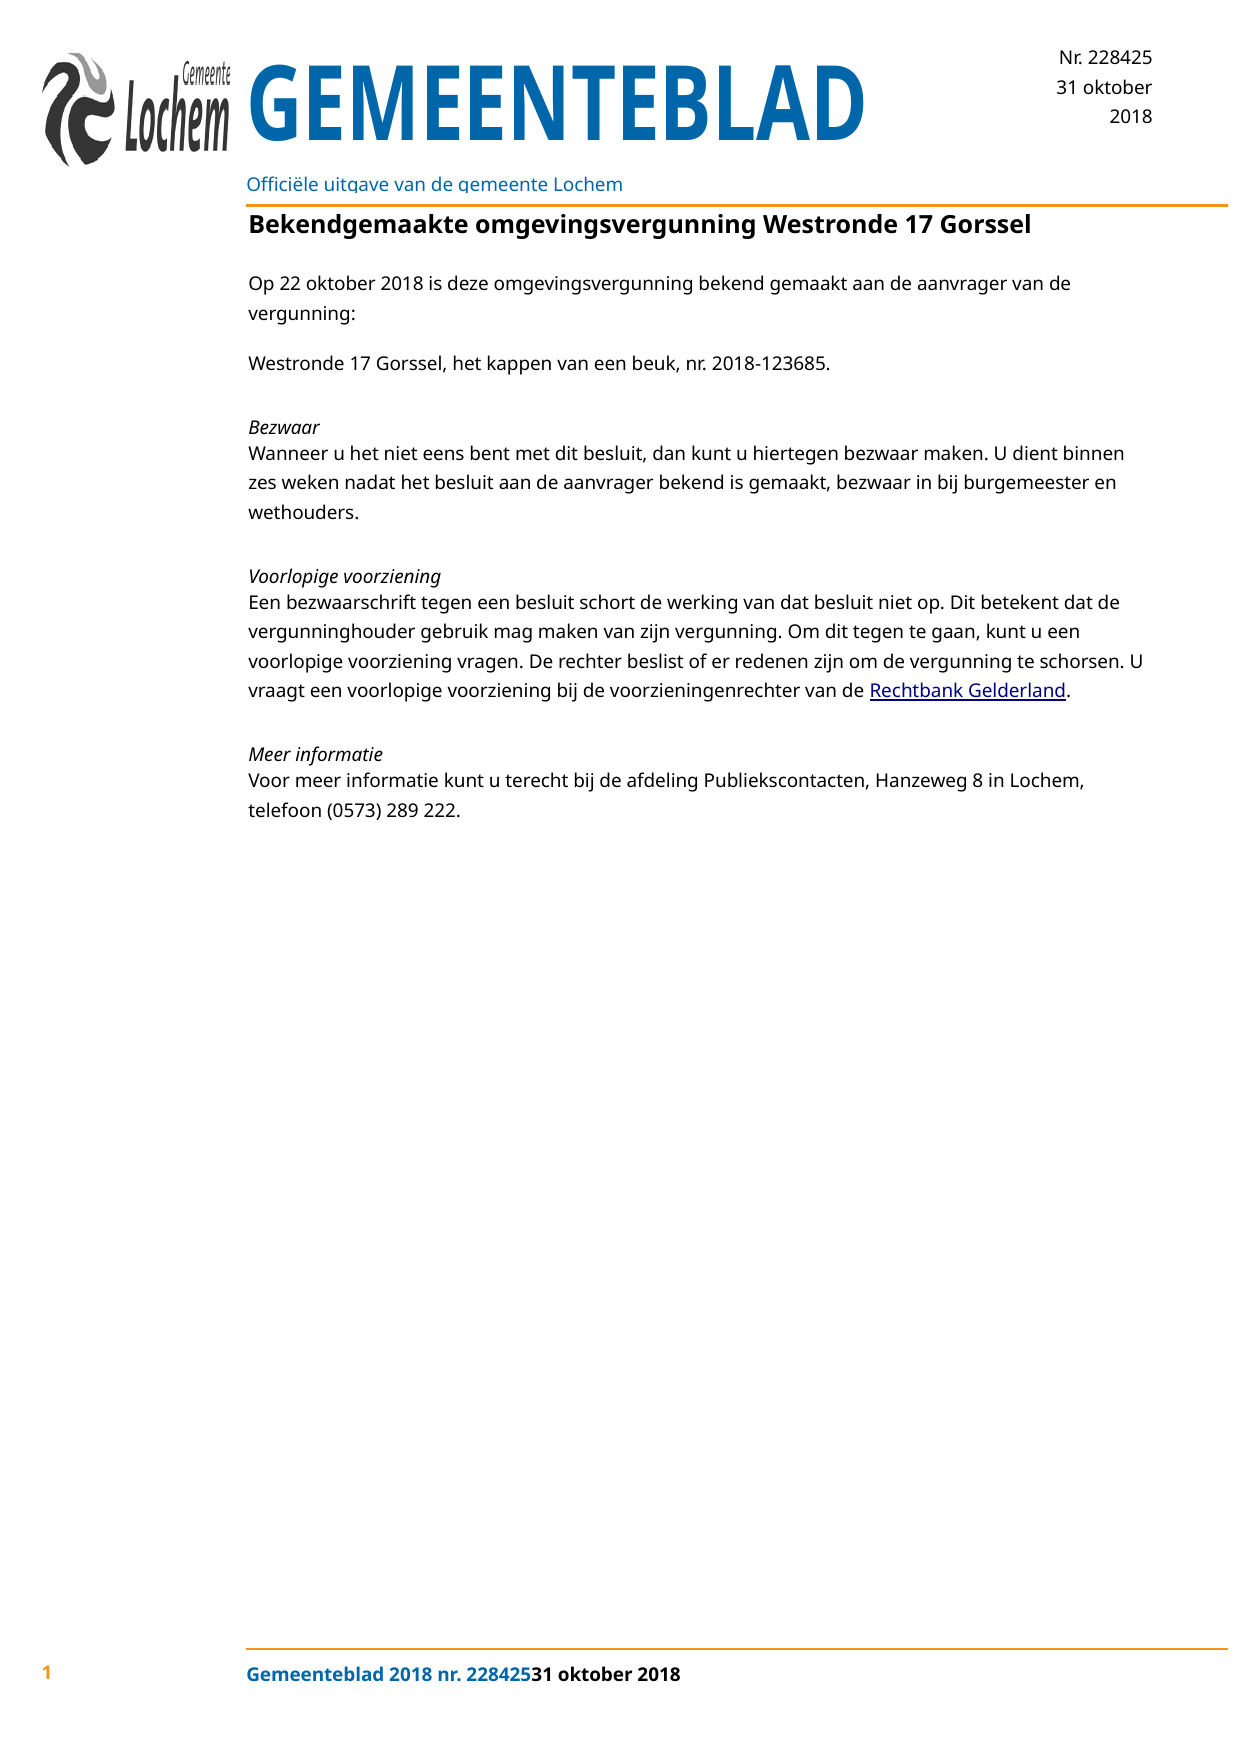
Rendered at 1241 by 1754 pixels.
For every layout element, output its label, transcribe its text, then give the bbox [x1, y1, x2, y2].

text Wanneer u het niet eens bent met dit besluit, dan kunt u hiertegen bezwaar maken. U dient binnen zes weken nadat het besluit aan de aanvrager bekend is gemaakt, bezwaar in bij burgemeester en wethouders. [248, 440, 1152, 525]
picture [41, 47, 231, 172]
text Bezwaar [248, 414, 1152, 440]
text Voorlopige voorziening [248, 563, 1152, 589]
text Op 22 oktober 2018 is deze omgevingsvergunning bekend gemaakt aan de aanvrager van de vergunning: [248, 270, 1152, 326]
text Een bezwaarschrift tegen een besluit schort de werking van dat besluit niet op. Dit betekent dat de vergunninghouder gebruik mag maken van zijn vergunning. Om dit tegen te gaan, kunt u een voorlopige voorziening vragen. De rechter beslist of er redenen zijn om de vergunning te schorsen. U vraagt een voorlopige voorziening bij de voorzieningenrechter van de Rechtbank Gelderland. [248, 589, 1152, 703]
text Meer informatie [248, 742, 1152, 767]
text Westronde 17 Gorssel, het kappen van een beuk, nr. 2018-123685. [248, 350, 1152, 376]
text Voor meer informatie kunt u terecht bij de afdeling Publiekscontacten, Hanzeweg 8 in Lochem, telefoon (0573) 289 222. [248, 767, 1152, 823]
text Bekendgemaakte omgevingsvergunning Westronde 17 Gorssel [248, 207, 1152, 241]
